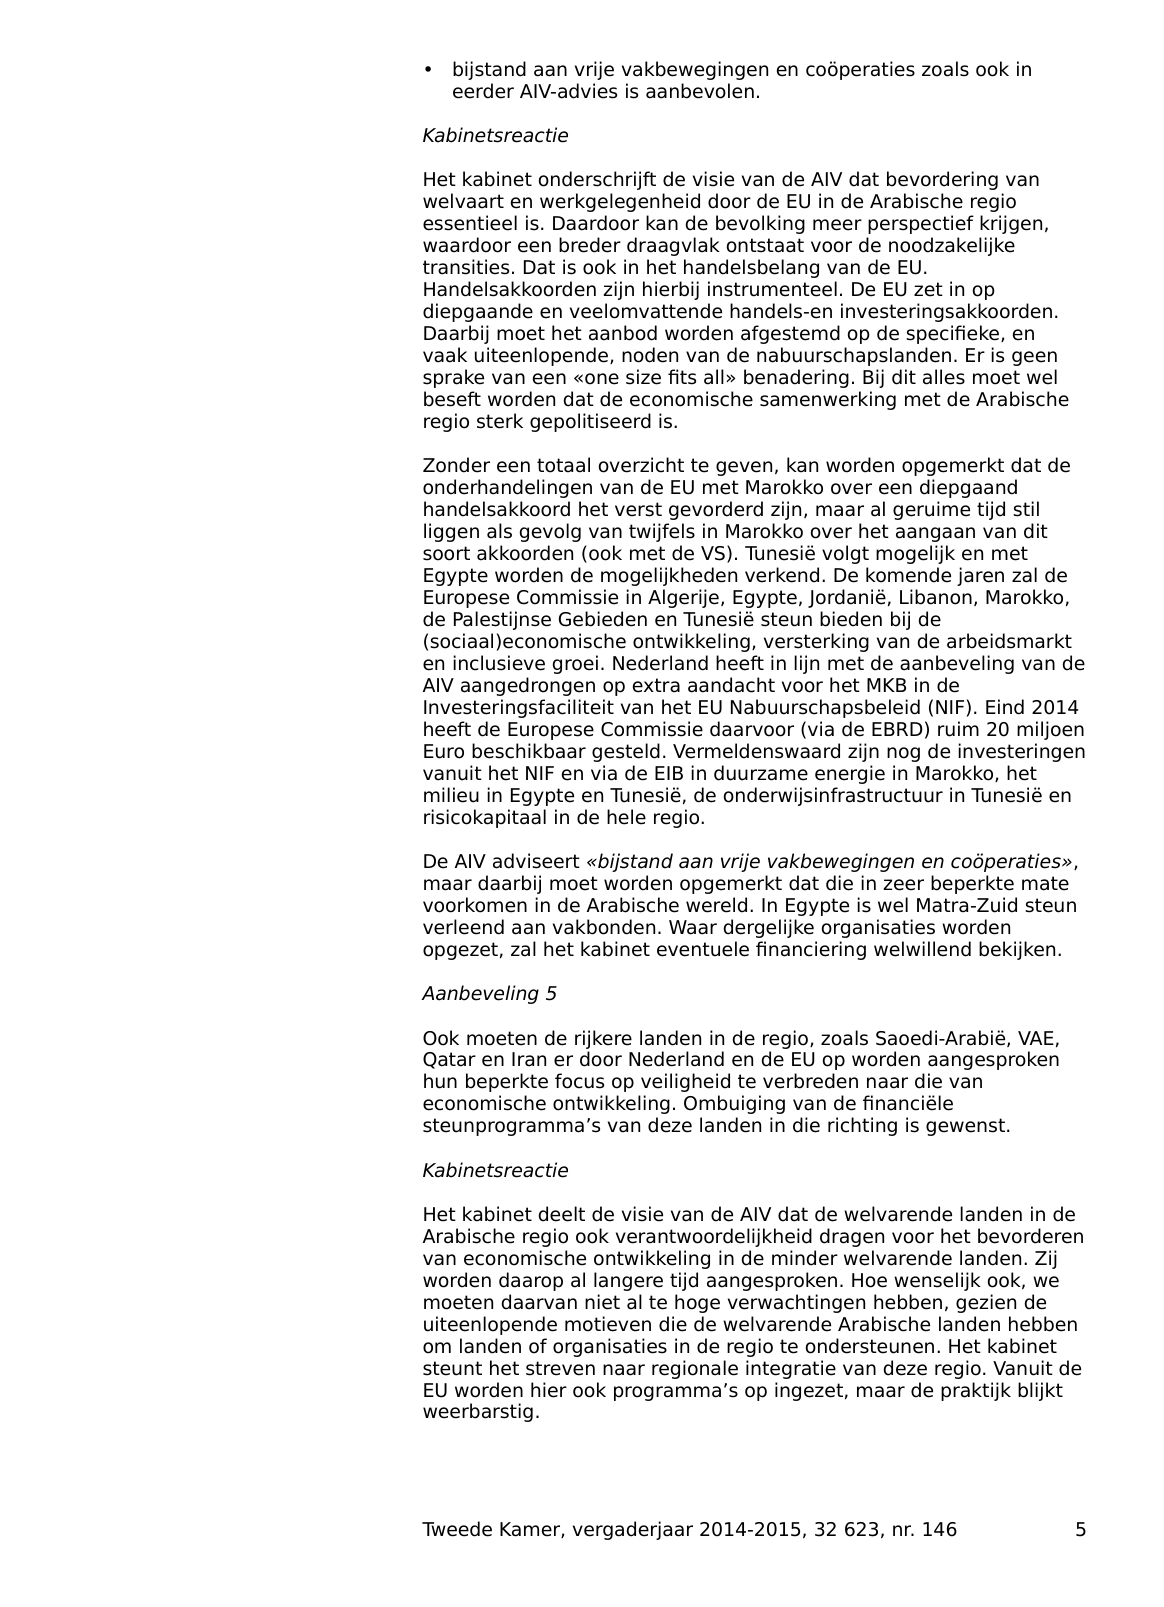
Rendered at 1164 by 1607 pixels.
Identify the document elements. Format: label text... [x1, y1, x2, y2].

text Het kabinet deelt de visie van de AIV dat de welvarende landen in de Arabische regio ook verantwoordelijkheid dragen voor het bevorderen van economische ontwikkeling in de minder welvarende landen. Zij worden daarop al langere tijd aangesproken. Hoe wenselijk ook, we moeten daarvan niet al te hoge verwachtingen hebben, gezien de uiteenlopende motieven die de welvarende Arabische landen hebben om landen of organisaties in de regio te ondersteunen. Het kabinet steunt het streven naar regionale integratie van deze regio. Vanuit de EU worden hier ook programma’s op ingezet, maar de praktijk blijkt weerbarstig. [422, 1204, 1087, 1423]
text Ook moeten de rijkere landen in de regio, zoals Saoedi-Arabië, VAE, Qatar en Iran er door Nederland en de EU op worden aangesproken hun beperkte focus op veiligheid te verbreden naar die van economische ontwikkeling. Ombuiging van de financiële steunprogramma’s van deze landen in die richting is gewenst. [422, 1027, 1087, 1137]
text • bijstand aan vrije vakbewegingen en coöperaties zoals ook in eerder AIV-advies is aanbevolen. [422, 59, 1087, 103]
subtitle Kabinetsreactie [422, 1159, 1087, 1181]
text De AIV adviseert «bijstand aan vrije vakbewegingen en coöperaties», maar daarbij moet worden opgemerkt dat die in zeer beperkte mate voorkomen in de Arabische wereld. In Egypte is wel Matra-Zuid steun verleend aan vakbonden. Waar dergelijke organisaties worden opgezet, zal het kabinet eventuele financiering welwillend bekijken. [422, 851, 1087, 961]
text Zonder een totaal overzicht te geven, kan worden opgemerkt dat de onderhandelingen van de EU met Marokko over een diepgaand handelsakkoord het verst gevorderd zijn, maar al geruime tijd stil liggen als gevolg van twijfels in Marokko over het aangaan van dit soort akkoorden (ook met de VS). Tunesië volgt mogelijk en met Egypte worden de mogelijkheden verkend. De komende jaren zal de Europese Commissie in Algerije, Egypte, Jordanië, Libanon, Marokko, de Palestijnse Gebieden en Tunesië steun bieden bij de (sociaal)economische ontwikkeling, versterking van de arbeidsmarkt en inclusieve groei. Nederland heeft in lijn met de aanbeveling van de AIV aangedrongen op extra aandacht voor het MKB in de Investeringsfaciliteit van het EU Nabuurschapsbeleid (NIF). Eind 2014 heeft de Europese Commissie daarvoor (via de EBRD) ruim 20 miljoen Euro beschikbaar gesteld. Vermeldenswaard zijn nog de investeringen vanuit het NIF en via de EIB in duurzame energie in Marokko, het milieu in Egypte en Tunesië, de onderwijsinfrastructuur in Tunesië en risicokapitaal in de hele regio. [422, 455, 1087, 829]
subtitle Aanbeveling 5 [422, 983, 1087, 1005]
text Het kabinet onderschrijft de visie van de AIV dat bevordering van welvaart en werkgelegenheid door de EU in de Arabische regio essentieel is. Daardoor kan de bevolking meer perspectief krijgen, waardoor een breder draagvlak ontstaat voor de noodzakelijke transities. Dat is ook in het handelsbelang van de EU. Handelsakkoorden zijn hierbij instrumenteel. De EU zet in op diepgaande en veelomvattende handels-en investeringsakkoorden. Daarbij moet het aanbod worden afgestemd op de specifieke, en vaak uiteenlopende, noden van de nabuurschapslanden. Er is geen sprake van een «one size fits all» benadering. Bij dit alles moet wel beseft worden dat de economische samenwerking met de Arabische regio sterk gepolitiseerd is. [422, 169, 1087, 433]
subtitle Kabinetsreactie [422, 125, 1087, 147]
